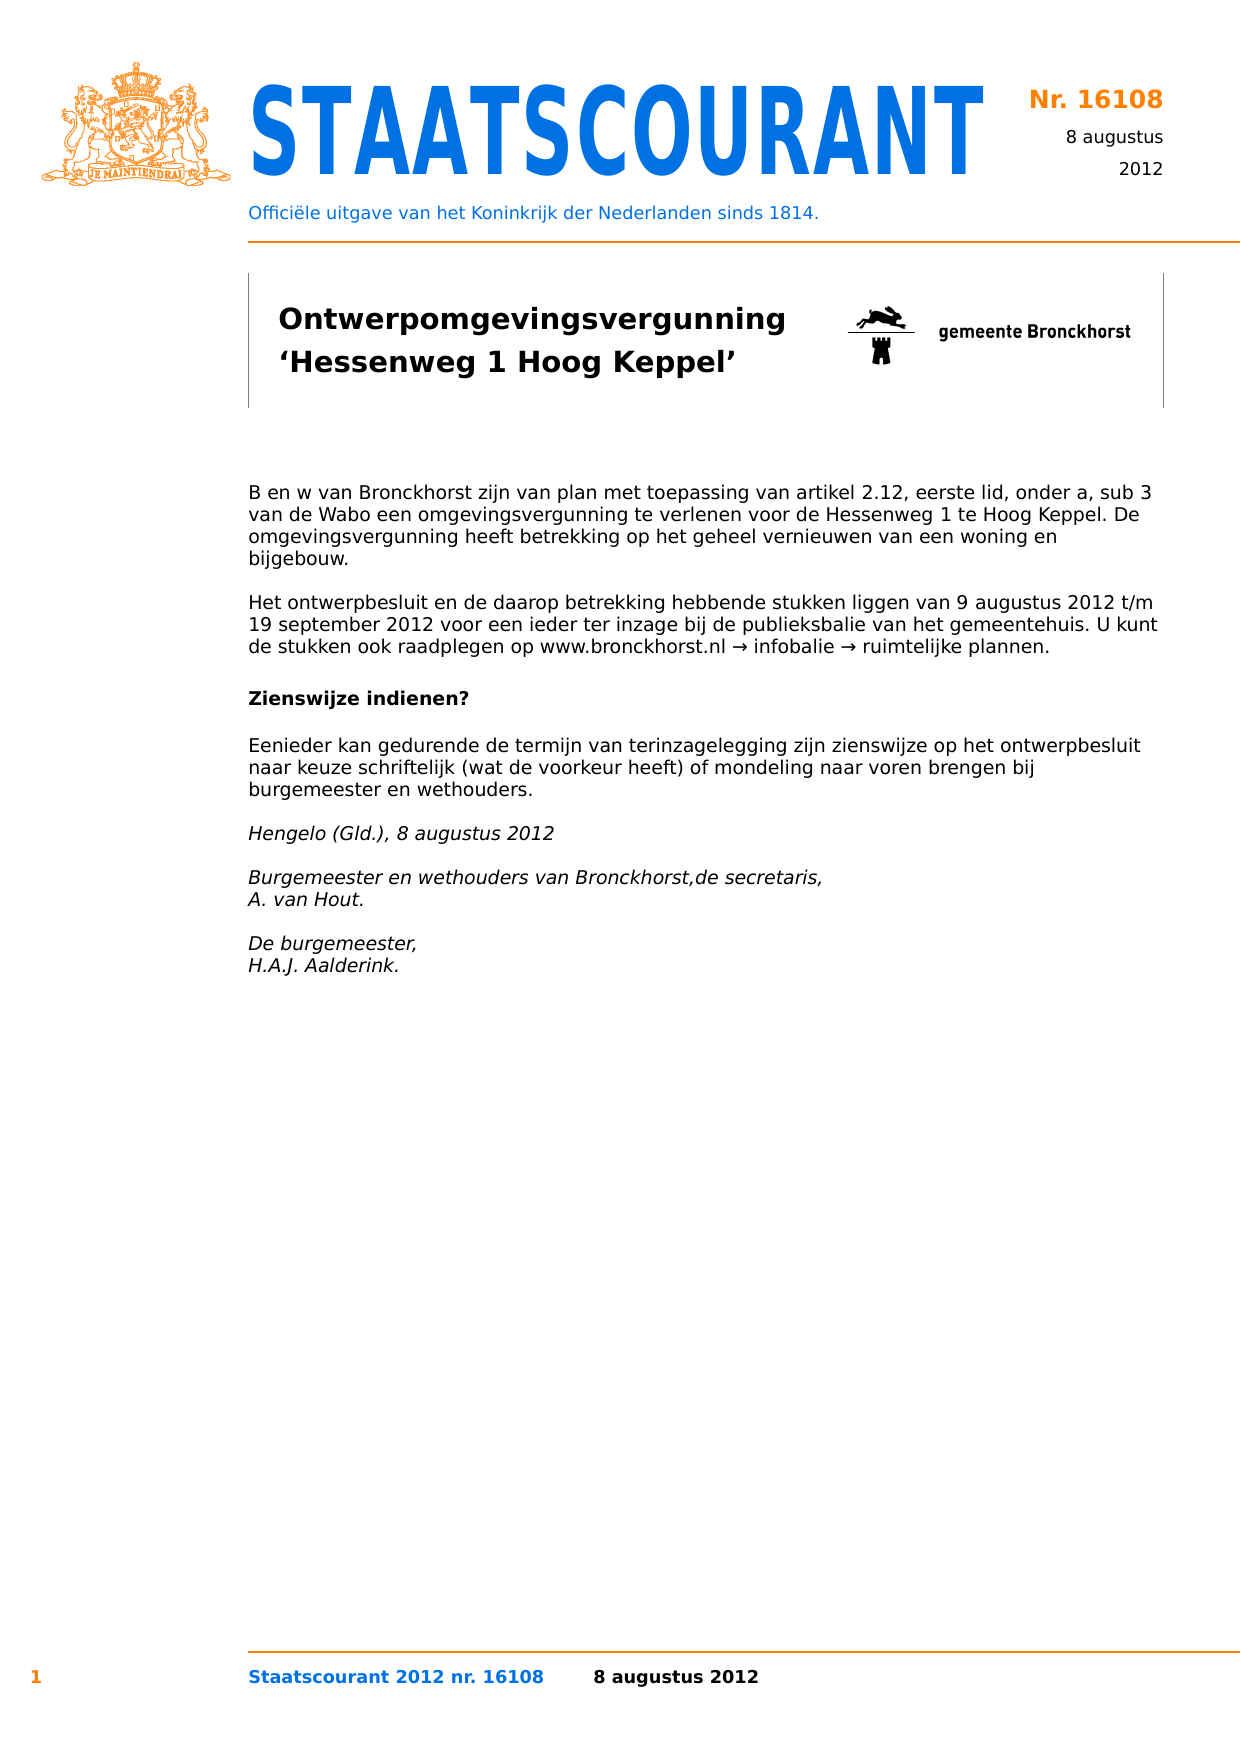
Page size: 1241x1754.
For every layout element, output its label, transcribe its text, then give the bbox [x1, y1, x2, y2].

subtitle Zienswijze indienen? [248, 688, 1163, 710]
subtitle Ontwerpomgevingsvergunning ‘Hessenweg 1 Hoog Keppel’ [249, 273, 1163, 408]
table_header [25, 62, 248, 241]
table_cell Officiële uitgave van het Koninkrijk der Nederlanden sinds 1814. [248, 203, 1240, 241]
picture [844, 302, 1134, 368]
picture [41, 62, 231, 186]
text B en w van Bronckhorst zijn van plan met toepassing van artikel 2.12, eerste lid, onder a, sub 3 van de Wabo een omgevingsvergunning te verlenen voor de Hessenweg 1 te Hoog Keppel. De omgevingsvergunning heeft betrekking op het geheel vernieuwen van een woning en bijgebouw. [248, 482, 1163, 570]
text Eenieder kan gedurende de termijn van terinzagelegging zijn zienswijze op het ontwerpbesluit naar keuze schriftelijk (wat de voorkeur heeft) of mondeling naar voren brengen bij burgemeester en wethouders. [248, 735, 1163, 801]
text De burgemeester, H.A.J. Aalderink. [248, 932, 1163, 976]
table_cell 8 augustus [998, 121, 1240, 153]
text Hengelo (Gld.), 8 augustus 2012 [248, 823, 1163, 845]
text Het ontwerpbesluit en de daarop betrekking hebbende stukken liggen van 9 augustus 2012 t/m 19 september 2012 voor een ieder ter inzage bij de publieksbalie van het gemeentehuis. U kunt de stukken ook raadplegen op www.bronckhorst.nl → infobalie → ruimtelijke plannen. [248, 592, 1163, 658]
text Burgemeester en wethouders van Bronckhorst,de secretaris, A. van Hout. [248, 867, 1163, 911]
table_header STAATSCOURANT [248, 62, 998, 203]
table_cell 2012 [998, 153, 1240, 203]
table_header Nr. 16108 [998, 62, 1240, 121]
